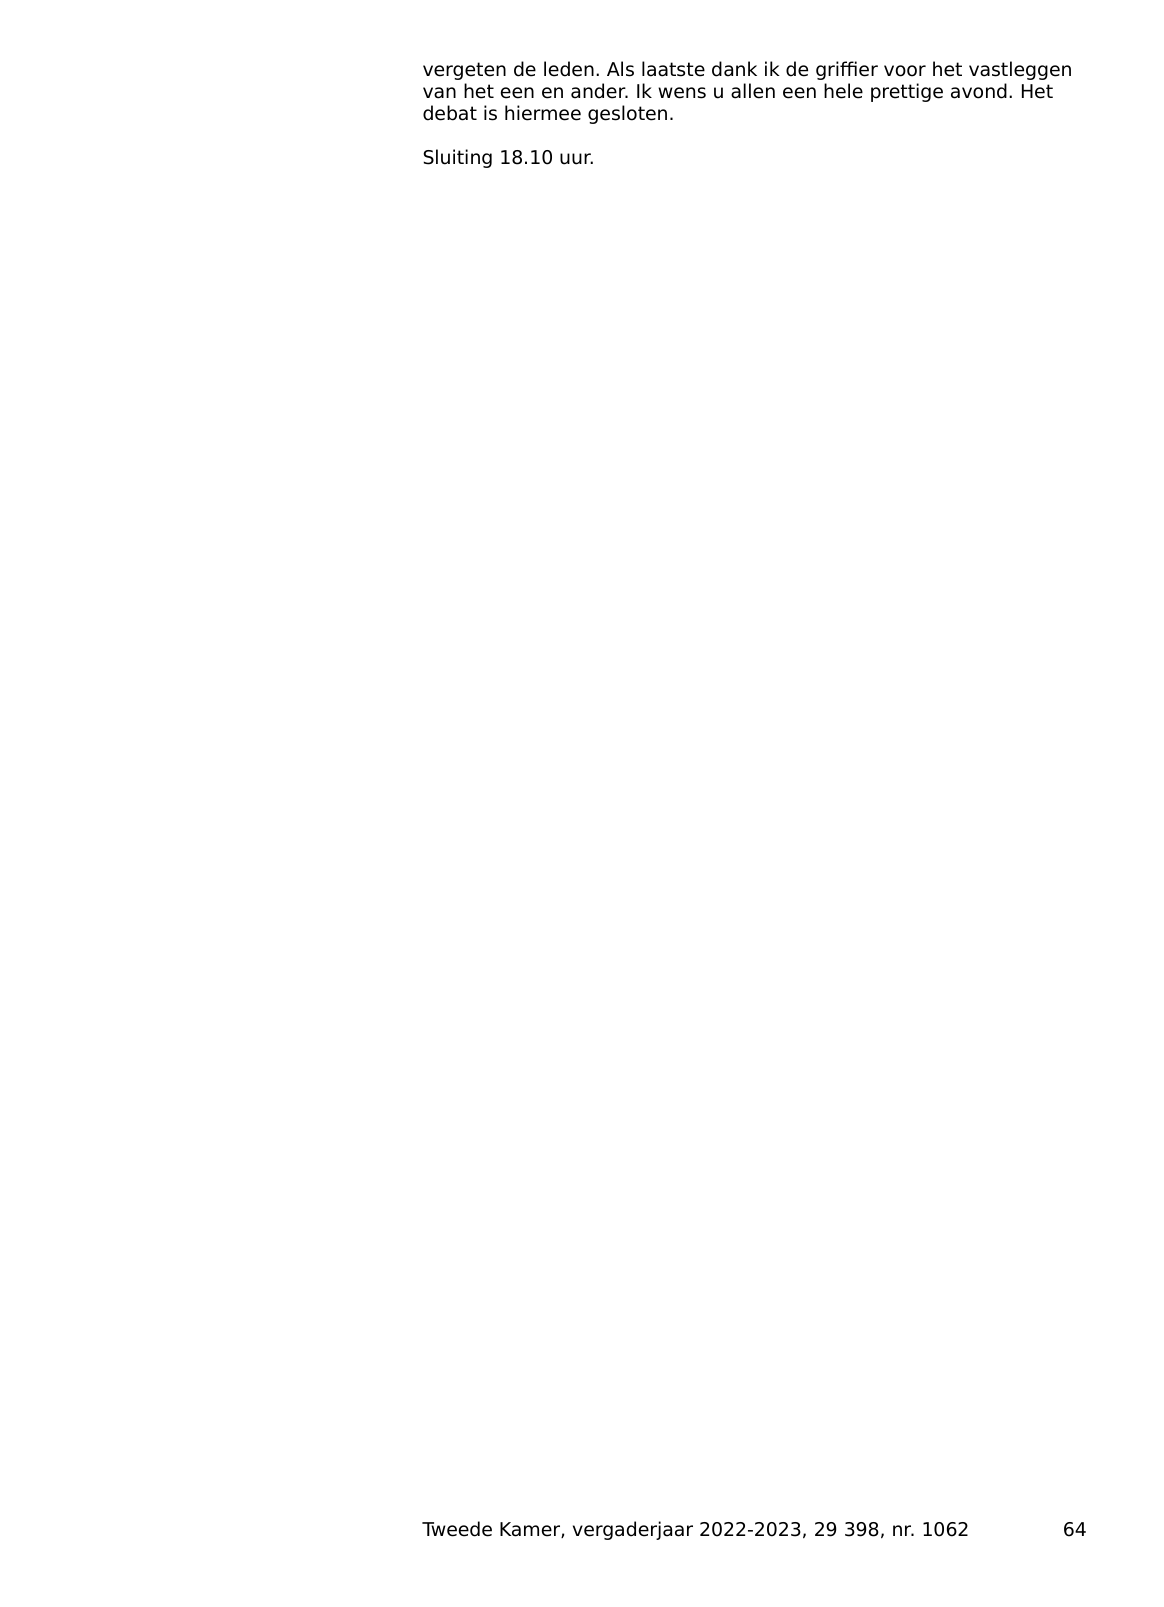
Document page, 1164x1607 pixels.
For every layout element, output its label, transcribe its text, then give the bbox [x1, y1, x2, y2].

text vergeten de leden. Als laatste dank ik de griffier voor het vastleggen van het een en ander. Ik wens u allen een hele prettige avond. Het debat is hiermee gesloten. [422, 59, 1087, 125]
text Sluiting 18.10 uur. [422, 147, 1087, 169]
